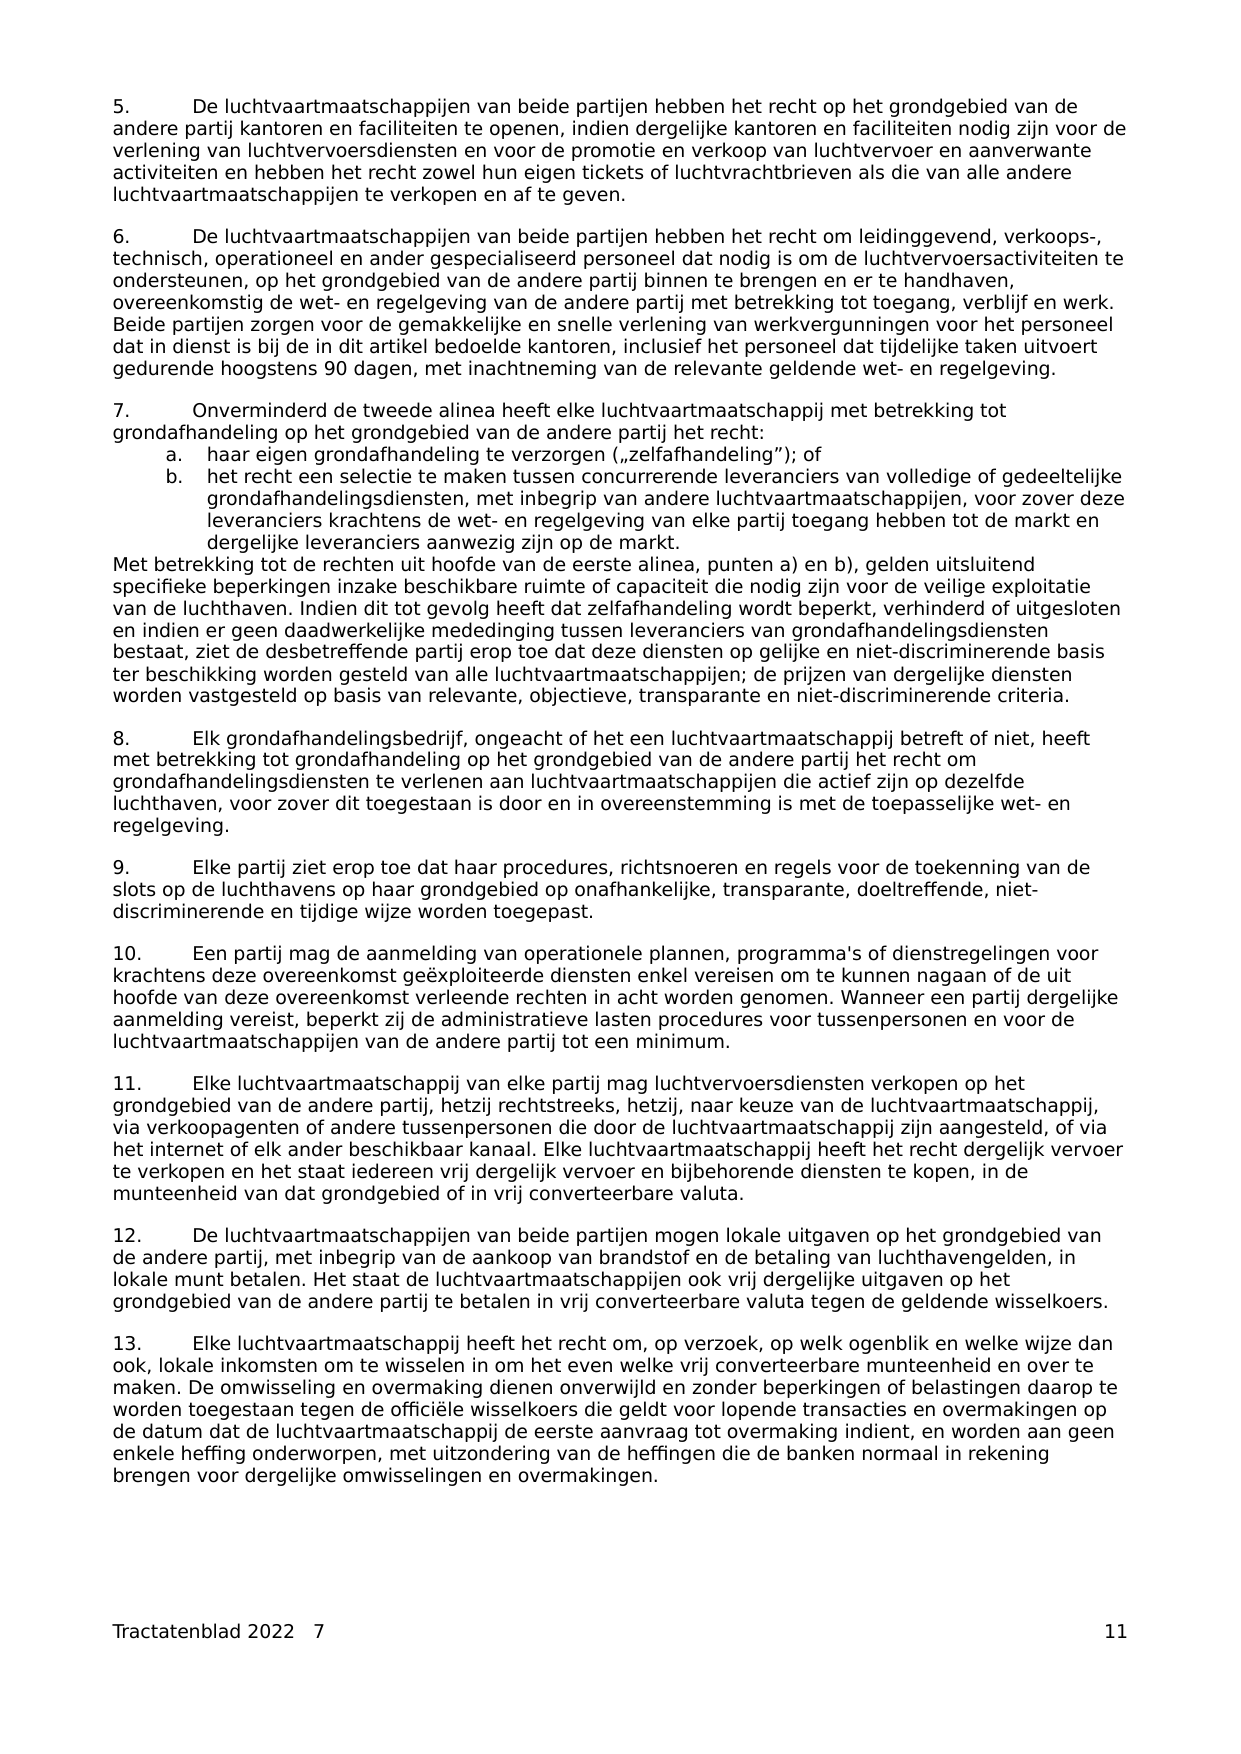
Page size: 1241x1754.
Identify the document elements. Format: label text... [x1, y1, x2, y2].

text 11. Elke luchtvaartmaatschappij van elke partij mag luchtvervoersdiensten verkopen op het grondgebied van de andere partij, hetzij rechtstreeks, hetzij, naar keuze van de luchtvaartmaatschappij, via verkoopagenten of andere tussenpersonen die door de luchtvaartmaatschappij zijn aangesteld, of via het internet of elk ander beschikbaar kanaal. Elke luchtvaartmaatschappij heeft het recht dergelijk vervoer te verkopen en het staat iedereen vrij dergelijk vervoer en bijbehorende diensten te kopen, in de munteenheid van dat grondgebied of in vrij converteerbare valuta. [112, 1073, 1128, 1205]
text 8. Elk grondafhandelingsbedrijf, ongeacht of het een luchtvaartmaatschappij betreft of niet, heeft met betrekking tot grondafhandeling op het grondgebied van de andere partij het recht om grondafhandelingsdiensten te verlenen aan luchtvaartmaatschappijen die actief zijn op dezelfde luchthaven, voor zover dit toegestaan is door en in overeenstemming is met de toepasselijke wet- en regelgeving. [112, 727, 1128, 837]
text 5. De luchtvaartmaatschappijen van beide partijen hebben het recht op het grondgebied van de andere partij kantoren en faciliteiten te openen, indien dergelijke kantoren en faciliteiten nodig zijn voor de verlening van luchtvervoersdiensten en voor de promotie en verkoop van luchtvervoer en aanverwante activiteiten en hebben het recht zowel hun eigen tickets of luchtvrachtbrieven als die van alle andere luchtvaartmaatschappijen te verkopen en af te geven. [112, 96, 1128, 206]
text 9. Elke partij ziet erop toe dat haar procedures, richtsnoeren en regels voor de toekenning van de slots op de luchthavens op haar grondgebied op onafhankelijke, transparante, doeltreffende, niet-discriminerende en tijdige wijze worden toegepast. [112, 857, 1128, 923]
text 13. Elke luchtvaartmaatschappij heeft het recht om, op verzoek, op welk ogenblik en welke wijze dan ook, lokale inkomsten om te wisselen in om het even welke vrij converteerbare munteenheid en over te maken. De omwisseling en overmaking dienen onverwijld en zonder beperkingen of belastingen daarop te worden toegestaan tegen de officiële wisselkoers die geldt voor lopende transacties en overmakingen op de datum dat de luchtvaartmaatschappij de eerste aanvraag tot overmaking indient, en worden aan geen enkele heffing onderworpen, met uitzondering van de heffingen die de banken normaal in rekening brengen voor dergelijke omwisselingen en overmakingen. [112, 1333, 1128, 1487]
text 6. De luchtvaartmaatschappijen van beide partijen hebben het recht om leidinggevend, verkoops-, technisch, operationeel en ander gespecialiseerd personeel dat nodig is om de luchtvervoersactiviteiten te ondersteunen, op het grondgebied van de andere partij binnen te brengen en er te handhaven, overeenkomstig de wet- en regelgeving van de andere partij met betrekking tot toegang, verblijf en werk. Beide partijen zorgen voor de gemakkelijke en snelle verlening van werkvergunningen voor het personeel dat in dienst is bij de in dit artikel bedoelde kantoren, inclusief het personeel dat tijdelijke taken uitvoert gedurende hoogstens 90 dagen, met inachtneming van de relevante geldende wet- en regelgeving. [112, 226, 1128, 380]
text 7. Onverminderd de tweede alinea heeft elke luchtvaartmaatschappij met betrekking tot grondafhandeling op het grondgebied van de andere partij het recht: [112, 400, 1128, 444]
text b. het recht een selectie te maken tussen concurrerende leveranciers van volledige of gedeeltelijke grondafhandelingsdiensten, met inbegrip van andere luchtvaartmaatschappijen, voor zover deze leveranciers krachtens de wet- en regelgeving van elke partij toegang hebben tot de markt en dergelijke leveranciers aanwezig zijn op de markt. [165, 466, 1128, 553]
text Met betrekking tot de rechten uit hoofde van de eerste alinea, punten a) en b), gelden uitsluitend specifieke beperkingen inzake beschikbare ruimte of capaciteit die nodig zijn voor de veilige exploitatie van de luchthaven. Indien dit tot gevolg heeft dat zelfafhandeling wordt beperkt, verhinderd of uitgesloten en indien er geen daadwerkelijke mededinging tussen leveranciers van grondafhandelingsdiensten bestaat, ziet de desbetreffende partij erop toe dat deze diensten op gelijke en niet-discriminerende basis ter beschikking worden gesteld van alle luchtvaartmaatschappijen; de prijzen van dergelijke diensten worden vastgesteld op basis van relevante, objectieve, transparante en niet-discriminerende criteria. [112, 553, 1128, 707]
text 12. De luchtvaartmaatschappijen van beide partijen mogen lokale uitgaven op het grondgebied van de andere partij, met inbegrip van de aankoop van brandstof en de betaling van luchthavengelden, in lokale munt betalen. Het staat de luchtvaartmaatschappijen ook vrij dergelijke uitgaven op het grondgebied van de andere partij te betalen in vrij converteerbare valuta tegen de geldende wisselkoers. [112, 1225, 1128, 1313]
text a. haar eigen grondafhandeling te verzorgen („zelfafhandeling”); of [165, 444, 1128, 466]
text 10. Een partij mag de aanmelding van operationele plannen, programma's of dienstregelingen voor krachtens deze overeenkomst geëxploiteerde diensten enkel vereisen om te kunnen nagaan of de uit hoofde van deze overeenkomst verleende rechten in acht worden genomen. Wanneer een partij dergelijke aanmelding vereist, beperkt zij de administratieve lasten procedures voor tussenpersonen en voor de luchtvaartmaatschappijen van de andere partij tot een minimum. [112, 943, 1128, 1053]
